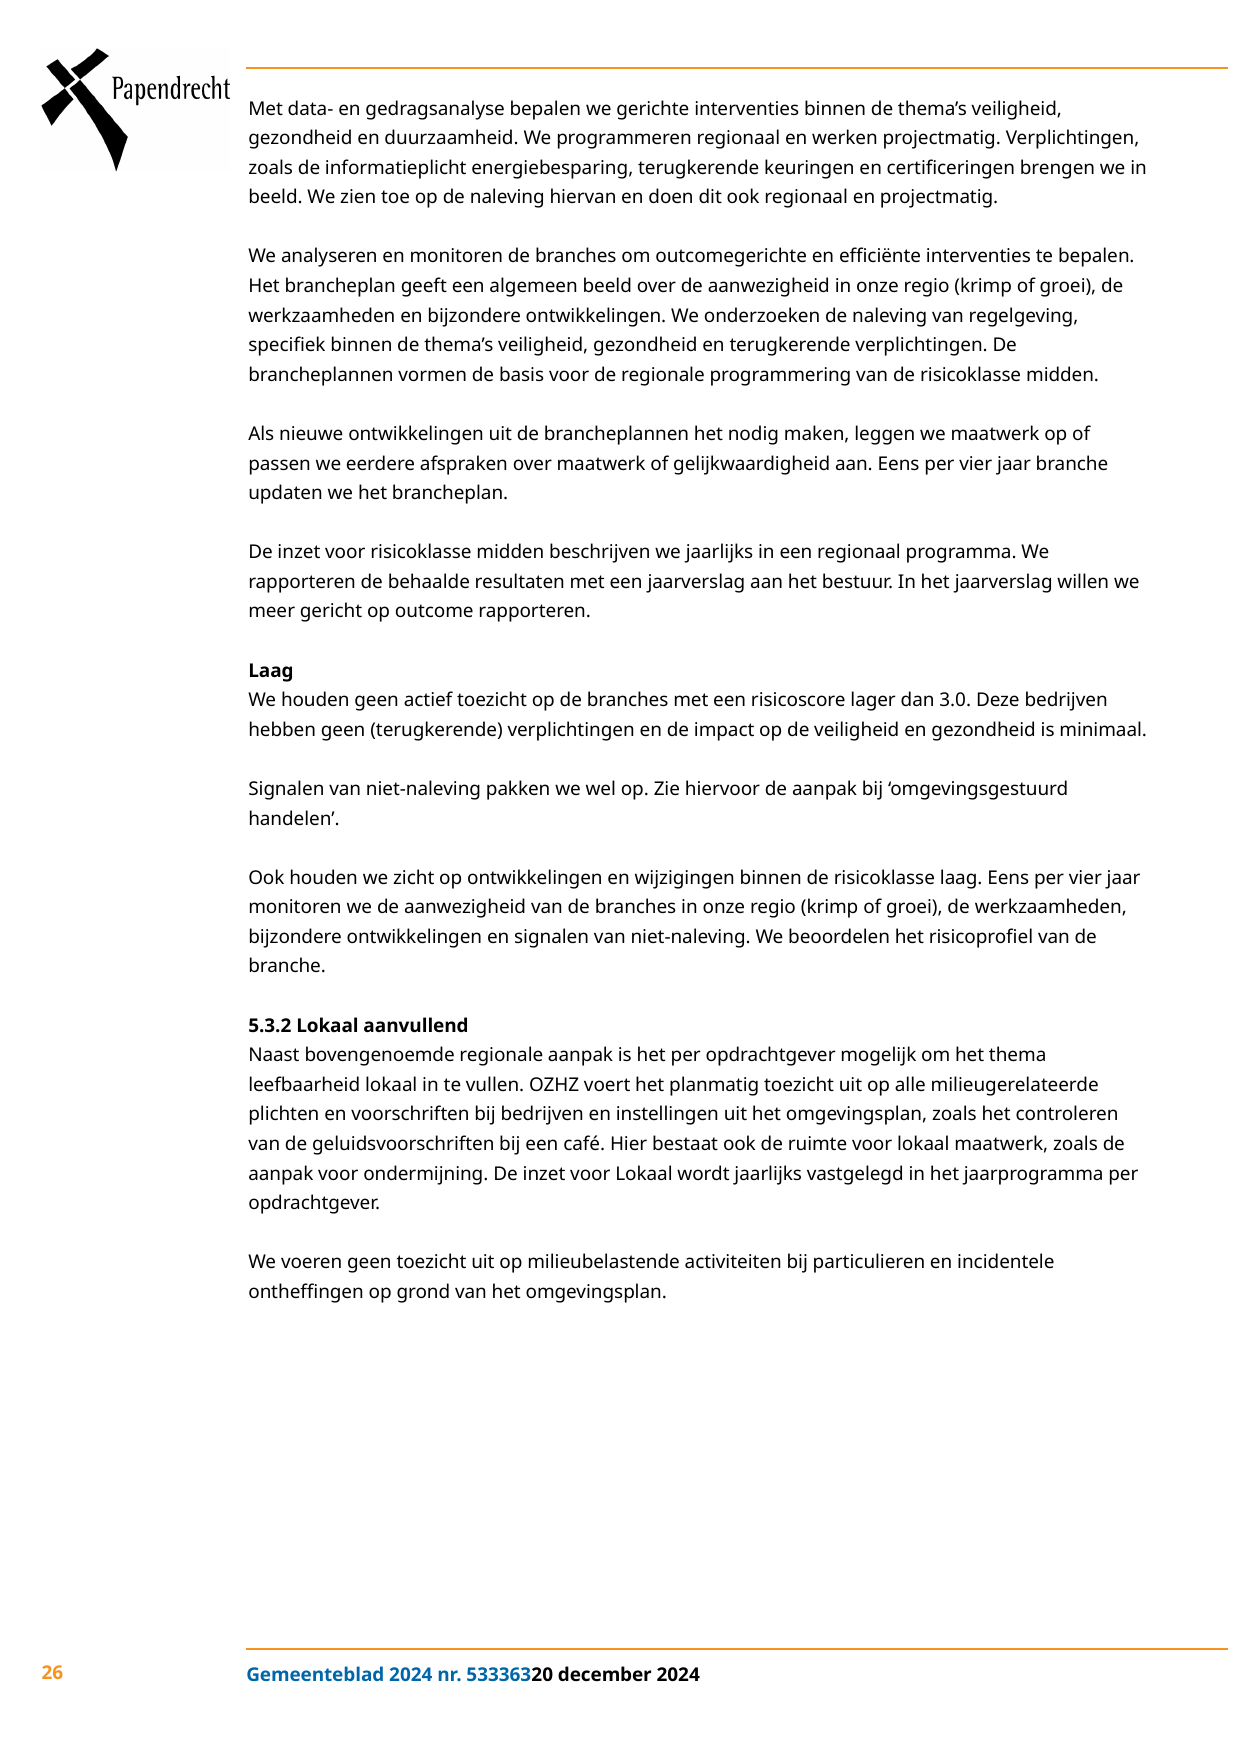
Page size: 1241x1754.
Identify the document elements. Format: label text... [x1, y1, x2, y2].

text Met data- en gedragsanalyse bepalen we gerichte interventies binnen de thema’s veiligheid, gezondheid en duurzaamheid. We programmeren regionaal en werken projectmatig. Verplichtingen, zoals de informatieplicht energiebesparing, terugkerende keuringen en certificeringen brengen we in beeld. We zien toe op de naleving hiervan en doen dit ook regionaal en projectmatig. [248, 95, 1152, 209]
text Als nieuwe ontwikkelingen uit de brancheplannen het nodig maken, leggen we maatwerk op of passen we eerdere afspraken over maatwerk of gelijkwaardigheid aan. Eens per vier jaar branche updaten we het brancheplan. [248, 420, 1152, 505]
text 5.3.2 Lokaal aanvullend [248, 1012, 1152, 1038]
picture [41, 47, 231, 172]
text Laag [248, 657, 1152, 683]
text De inzet voor risicoklasse midden beschrijven we jaarlijks in een regionaal programma. We rapporteren de behaalde resultaten met een jaarverslag aan het bestuur. In het jaarverslag willen we meer gericht op outcome rapporteren. [248, 538, 1152, 623]
text Signalen van niet-naleving pakken we wel op. Zie hiervoor de aanpak bij ‘omgevingsgestuurd handelen’. [248, 775, 1152, 831]
text We houden geen actief toezicht op de branches met een risicoscore lager dan 3.0. Deze bedrijven hebben geen (terugkerende) verplichtingen en de impact op de veiligheid en gezondheid is minimaal. [248, 686, 1152, 742]
text We voeren geen toezicht uit op milieubelastende activiteiten bij particulieren en incidentele ontheffingen op grond van het omgevingsplan. [248, 1248, 1152, 1304]
text We analyseren en monitoren de branches om outcomegerichte en efficiënte interventies te bepalen. Het brancheplan geeft een algemeen beeld over de aanwezigheid in onze regio (krimp of groei), de werkzaamheden en bijzondere ontwikkelingen. We onderzoeken de naleving van regelgeving, specifiek binnen de thema’s veiligheid, gezondheid en terugkerende verplichtingen. De brancheplannen vormen de basis voor de regionale programmering van de risicoklasse midden. [248, 243, 1152, 387]
text Ook houden we zicht op ontwikkelingen en wijzigingen binnen de risicoklasse laag. Eens per vier jaar monitoren we de aanwezigheid van de branches in onze regio (krimp of groei), de werkzaamheden, bijzondere ontwikkelingen en signalen van niet-naleving. We beoordelen het risicoprofiel van de branche. [248, 864, 1152, 978]
text Naast bovengenoemde regionale aanpak is het per opdrachtgever mogelijk om het thema leefbaarheid lokaal in te vullen. OZHZ voert het planmatig toezicht uit op alle milieugerelateerde plichten en voorschriften bij bedrijven en instellingen uit het omgevingsplan, zoals het controleren van de geluidsvoorschriften bij een café. Hier bestaat ook de ruimte voor lokaal maatwerk, zoals de aanpak voor ondermijning. De inzet voor Lokaal wordt jaarlijks vastgelegd in het jaarprogramma per opdrachtgever. [248, 1041, 1152, 1215]
